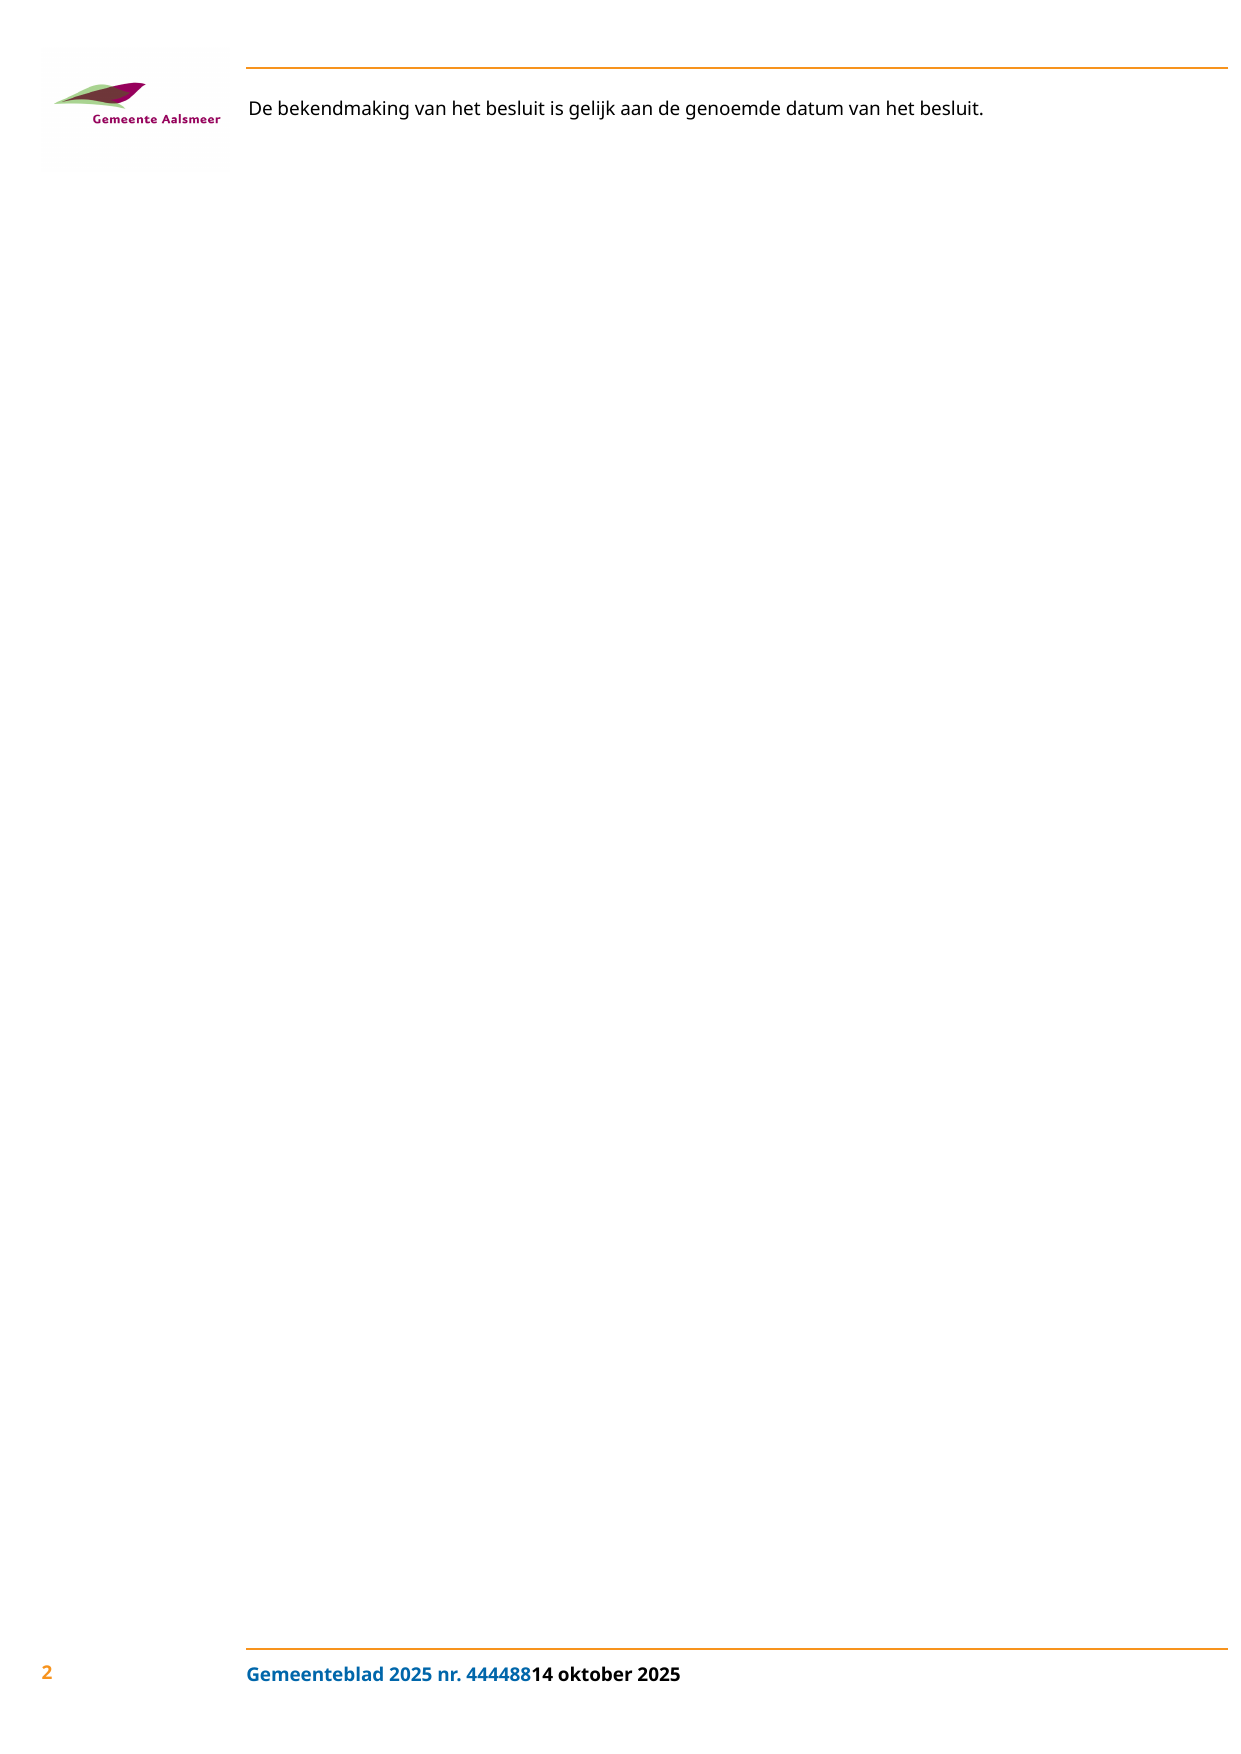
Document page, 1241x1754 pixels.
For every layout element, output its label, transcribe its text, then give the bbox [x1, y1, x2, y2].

text De bekendmaking van het besluit is gelijk aan de genoemde datum van het besluit. [248, 95, 1152, 121]
picture [41, 47, 231, 172]
